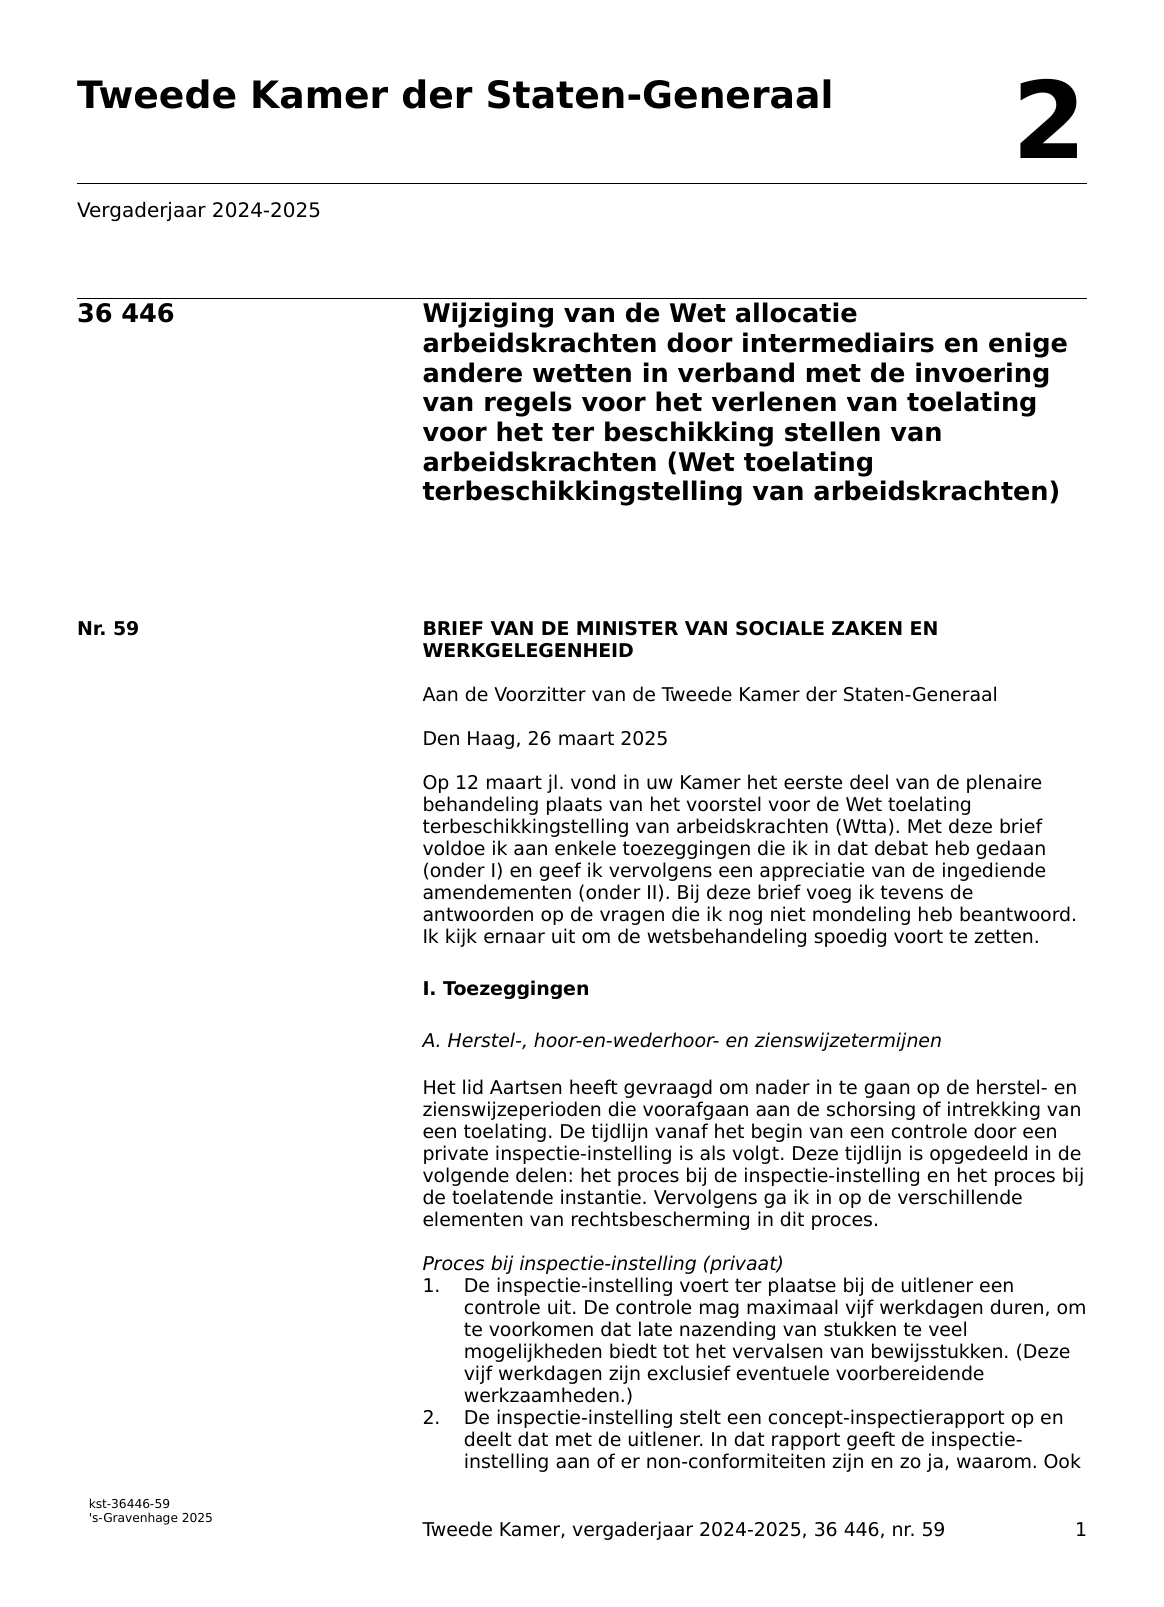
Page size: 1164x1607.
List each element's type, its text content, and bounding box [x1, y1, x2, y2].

text 's-Gravenhage 2025 [88, 1511, 323, 1525]
subtitle Proces bij inspectie-instelling (privaat) [422, 1253, 1087, 1275]
table_header Tweede Kamer der Staten-Generaal [77, 59, 886, 183]
text Aan de Voorzitter van de Tweede Kamer der Staten-Generaal [422, 684, 1087, 706]
text Den Haag, 26 maart 2025 [422, 728, 1087, 750]
text 2. De inspectie-instelling stelt een concept-inspectierapport op en deelt dat met de uitlener. In dat rapport geeft de inspectie-instelling aan of er non-conformiteiten zijn en zo ja, waarom. Ook [422, 1407, 1087, 1473]
subtitle A. Herstel-, hoor-en-wederhoor- en zienswijzetermijnen [422, 1030, 1087, 1052]
text kst-36446-59 [88, 1497, 323, 1511]
table_header 2 [886, 59, 1087, 183]
subtitle I. Toezeggingen [422, 978, 1087, 1000]
text 1. De inspectie-instelling voert ter plaatse bij de uitlener een controle uit. De controle mag maximaal vijf werkdagen duren, om te voorkomen dat late nazending van stukken te veel mogelijkheden biedt tot het vervalsen van bewijsstukken. (Deze vijf werkdagen zijn exclusief eventuele voorbereidende werkzaamheden.) [422, 1275, 1087, 1407]
subtitle Nr. 59 BRIEF VAN DE MINISTER VAN SOCIALE ZAKEN EN WERKGELEGENHEID [77, 618, 1087, 662]
text Het lid Aartsen heeft gevraagd om nader in te gaan op de herstel- en zienswijzeperioden die voorafgaan aan de schorsing of intrekking van een toelating. De tijdlijn vanaf het begin van een controle door een private inspectie-instelling is als volgt. Deze tijdlijn is opgedeeld in de volgende delen: het proces bij de inspectie-instelling en het proces bij de toelatende instantie. Vervolgens ga ik in op de verschillende elementen van rechtsbescherming in dit proces. [422, 1077, 1087, 1231]
text Op 12 maart jl. vond in uw Kamer het eerste deel van de plenaire behandeling plaats van het voorstel voor de Wet toelating terbeschikkingstelling van arbeidskrachten (Wtta). Met deze brief voldoe ik aan enkele toezeggingen die ik in dat debat heb gedaan (onder I) en geef ik vervolgens een appreciatie van de ingediende amendementen (onder II). Bij deze brief voeg ik tevens de antwoorden op de vragen die ik nog niet mondeling heb beantwoord. Ik kijk ernaar uit om de wetsbehandeling spoedig voort te zetten. [422, 772, 1087, 948]
table_cell Vergaderjaar 2024-2025 [77, 184, 1087, 298]
subtitle 36 446 Wijziging van de Wet allocatie arbeidskrachten door intermediairs en enige andere wetten in verband met de invoering van regels voor het verlenen van toelating voor het ter beschikking stellen van arbeidskrachten (Wet toelating terbeschikkingstelling van arbeidskrachten) [77, 299, 1087, 507]
